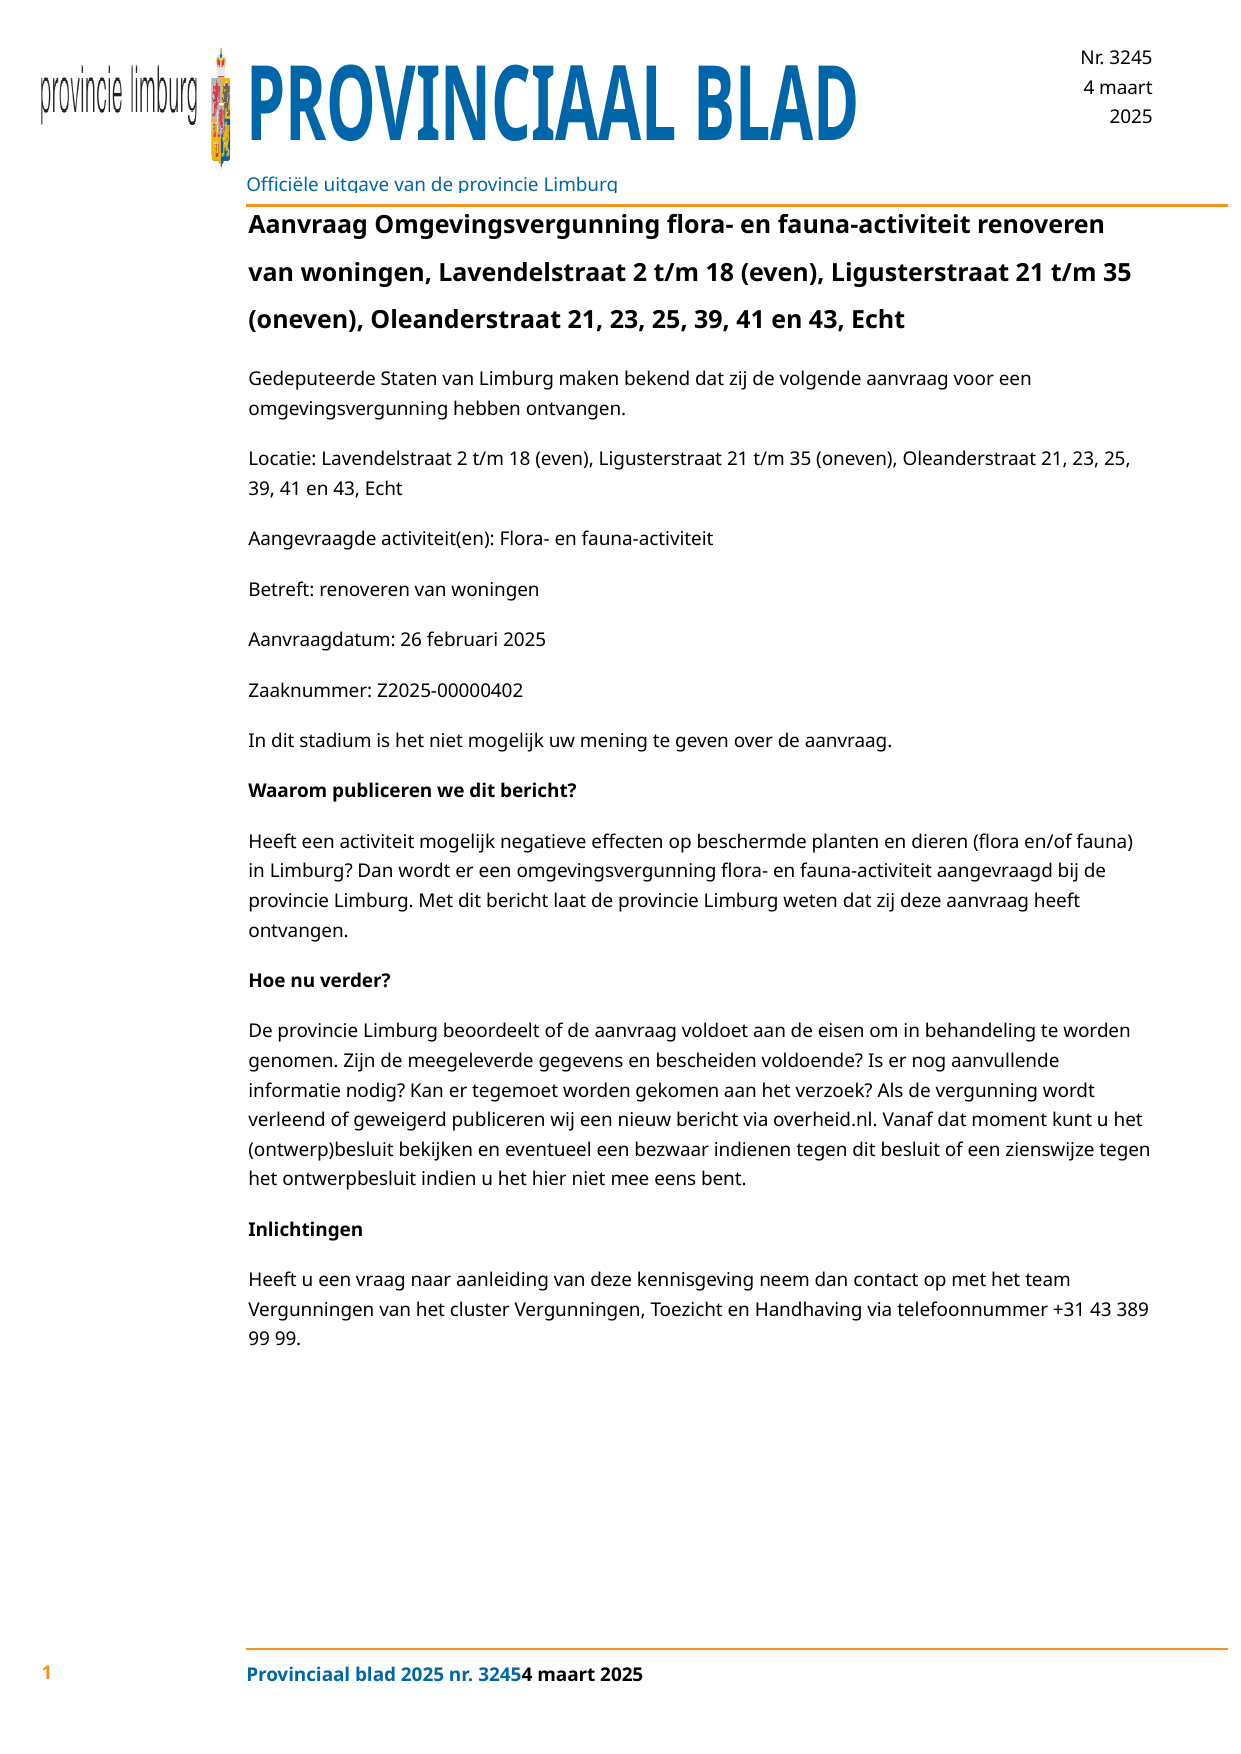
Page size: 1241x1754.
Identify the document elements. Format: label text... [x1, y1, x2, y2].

text De provincie Limburg beoordeelt of de aanvraag voldoet aan de eisen om in behandeling te worden genomen. Zijn de meegeleverde gegevens en bescheiden voldoende? Is er nog aanvullende informatie nodig? Kan er tegemoet worden gekomen aan het verzoek? Als de vergunning wordt verleend of geweigerd publiceren wij een nieuw bericht via overheid.nl. Vanaf dat moment kunt u het (ontwerp)besluit bekijken en eventueel een bezwaar indienen tegen dit besluit of een zienswijze tegen het ontwerpbesluit indien u het hier niet mee eens bent. [248, 1018, 1152, 1191]
text Waarom publiceren we dit bericht? [248, 778, 1152, 803]
text In dit stadium is het niet mogelijk uw mening te geven over de aanvraag. [248, 727, 1152, 753]
text Heeft een activiteit mogelijk negatieve effecten op beschermde planten en dieren (flora en/of fauna) in Limburg? Dan wordt er een omgevingsvergunning flora- en fauna-activiteit aangevraagd bij de provincie Limburg. Met dit bericht laat de provincie Limburg weten dat zij deze aanvraag heeft ontvangen. [248, 828, 1152, 942]
text Locatie: Lavendelstraat 2 t/m 18 (even), Ligusterstraat 21 t/m 35 (oneven), Oleanderstraat 21, 23, 25, 39, 41 en 43, Echt [248, 446, 1152, 501]
picture [41, 47, 231, 172]
text Aangevraagde activiteit(en): Flora- en fauna-activiteit [248, 526, 1152, 551]
text Gedeputeerde Staten van Limburg maken bekend dat zij de volgende aanvraag voor een omgevingsvergunning hebben ontvangen. [248, 366, 1152, 421]
text Aanvraagdatum: 26 februari 2025 [248, 626, 1152, 652]
text Zaaknummer: Z2025-00000402 [248, 677, 1152, 702]
text Inlichtingen [248, 1216, 1152, 1242]
text Aanvraag Omgevingsvergunning flora- en fauna-activiteit renoveren van woningen, Lavendelstraat 2 t/m 18 (even), Ligusterstraat 21 t/m 35 (oneven), Oleanderstraat 21, 23, 25, 39, 41 en 43, Echt [248, 207, 1152, 336]
text Betreft: renoveren van woningen [248, 576, 1152, 602]
text Heeft u een vraag naar aanleiding van deze kennisgeving neem dan contact op met het team Vergunningen van het cluster Vergunningen, Toezicht en Handhaving via telefoonnummer +31 43 389 99 99. [248, 1266, 1152, 1351]
text Hoe nu verder? [248, 967, 1152, 993]
